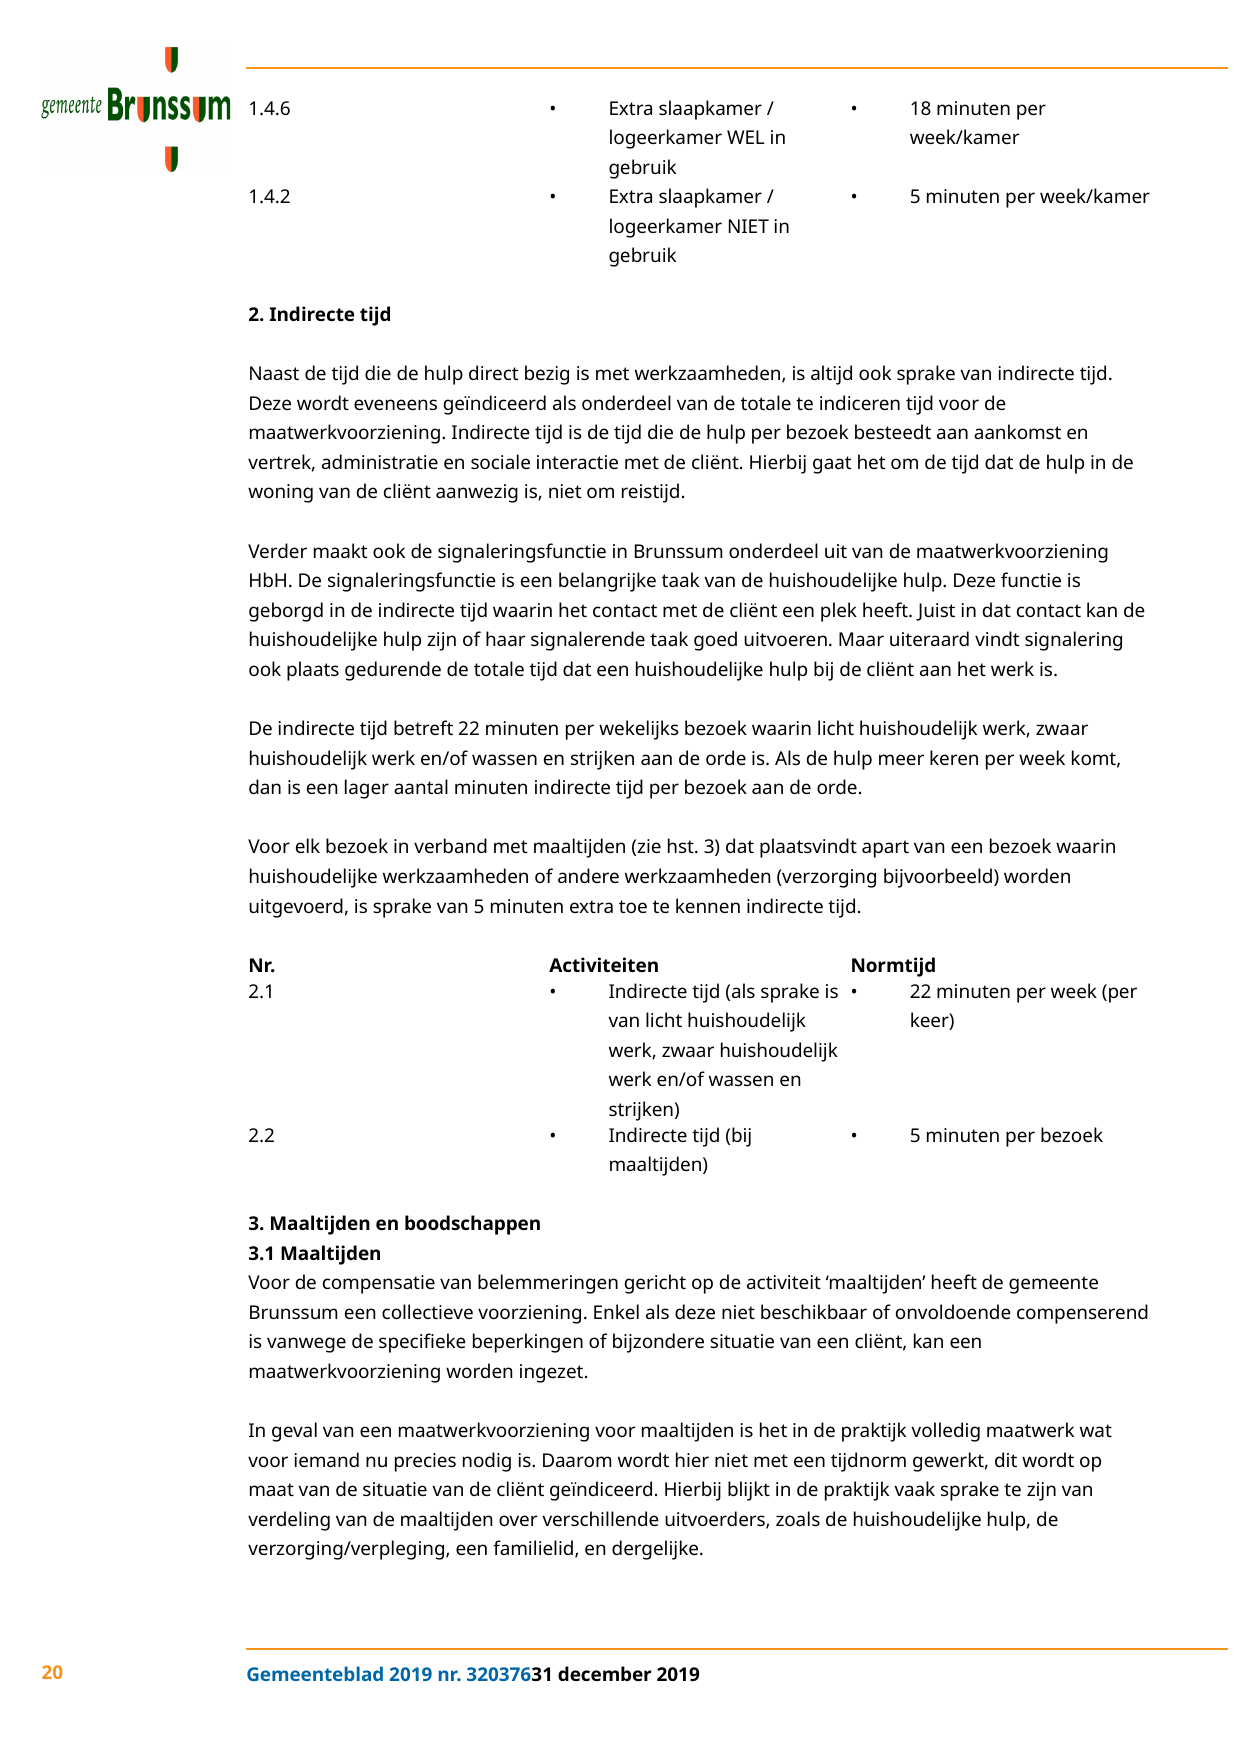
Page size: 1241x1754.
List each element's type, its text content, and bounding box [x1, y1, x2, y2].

text 3. Maaltijden en boodschappen [248, 1210, 1152, 1236]
table_cell Indirecte tijd (bij maaltijden) [549, 1122, 850, 1177]
table_cell Indirecte tijd (als sprake is van licht huishoudelijk werk, zwaar huishoudelijk werk en/of wassen en strijken) [549, 978, 850, 1122]
table_cell 2.2 [248, 1122, 549, 1177]
text Voor elk bezoek in verband met maaltijden (zie hst. 3) dat plaatsvindt apart van een bezoek waarin huishoudelijke werkzaamheden of andere werkzaamheden (verzorging bijvoorbeeld) worden uitgevoerd, is sprake van 5 minuten extra toe te kennen indirecte tijd. [248, 834, 1152, 919]
table_cell 5 minuten per bezoek [850, 1122, 1152, 1177]
table_cell 1.4.6 1.4.2 [248, 95, 549, 268]
table_cell Extra slaapkamer / logeerkamer WEL in gebruik Extra slaapkamer / logeerkamer NIET in gebruik [549, 95, 850, 268]
text Voor de compensatie van belemmeringen gericht op de activiteit ‘maaltijden’ heeft de gemeente Brunssum een collectieve voorziening. Enkel als deze niet beschikbaar of onvoldoende compenserend is vanwege de specifieke beperkingen of bijzondere situatie van een cliënt, kan een maatwerkvoorziening worden ingezet. [248, 1269, 1152, 1384]
text Verder maakt ook de signaleringsfunctie in Brunssum onderdeel uit van de maatwerkvoorziening HbH. De signaleringsfunctie is een belangrijke taak van de huishoudelijke hulp. Deze functie is geborgd in de indirecte tijd waarin het contact met de cliënt een plek heeft. Juist in dat contact kan de huishoudelijke hulp zijn of haar signalerende taak goed uitvoeren. Maar uiteraard vindt signalering ook plaats gedurende de totale tijd dat een huishoudelijke hulp bij de cliënt aan het werk is. [248, 538, 1152, 682]
picture [41, 47, 231, 172]
text In geval van een maatwerkvoorziening voor maaltijden is het in de praktijk volledig maatwerk wat voor iemand nu precies nodig is. Daarom wordt hier niet met een tijdnorm gewerkt, dit wordt op maat van de situatie van de cliënt geïndiceerd. Hierbij blijkt in de praktijk vaak sprake te zijn van verdeling van de maaltijden over verschillende uitvoerders, zoals de huishoudelijke hulp, de verzorging/verpleging, een familielid, en dergelijke. [248, 1417, 1152, 1561]
text De indirecte tijd betreft 22 minuten per wekelijks bezoek waarin licht huishoudelijk werk, zwaar huishoudelijk werk en/of wassen en strijken aan de orde is. Als de hulp meer keren per week komt, dan is een lager aantal minuten indirecte tijd per bezoek aan de orde. [248, 715, 1152, 800]
text 2. Indirecte tijd [248, 301, 1152, 327]
text Naast de tijd die de hulp direct bezig is met werkzaamheden, is altijd ook sprake van indirecte tijd. Deze wordt eveneens geïndiceerd als onderdeel van de totale te indiceren tijd voor de maatwerkvoorziening. Indirecte tijd is de tijd die de hulp per bezoek besteedt aan aankomst en vertrek, administratie en sociale interactie met de cliënt. Hierbij gaat het om de tijd dat de hulp in de woning van de cliënt aanwezig is, niet om reistijd. [248, 360, 1152, 504]
table_header Nr. [248, 952, 549, 978]
text 3.1 Maaltijden [248, 1240, 1152, 1265]
table_header Activiteiten [549, 952, 850, 978]
table_header Normtijd [850, 952, 1152, 978]
table_cell 18 minuten per week/kamer 5 minuten per week/kamer [850, 95, 1152, 268]
table_cell 22 minuten per week (per keer) [850, 978, 1152, 1122]
table_cell 2.1 [248, 978, 549, 1122]
